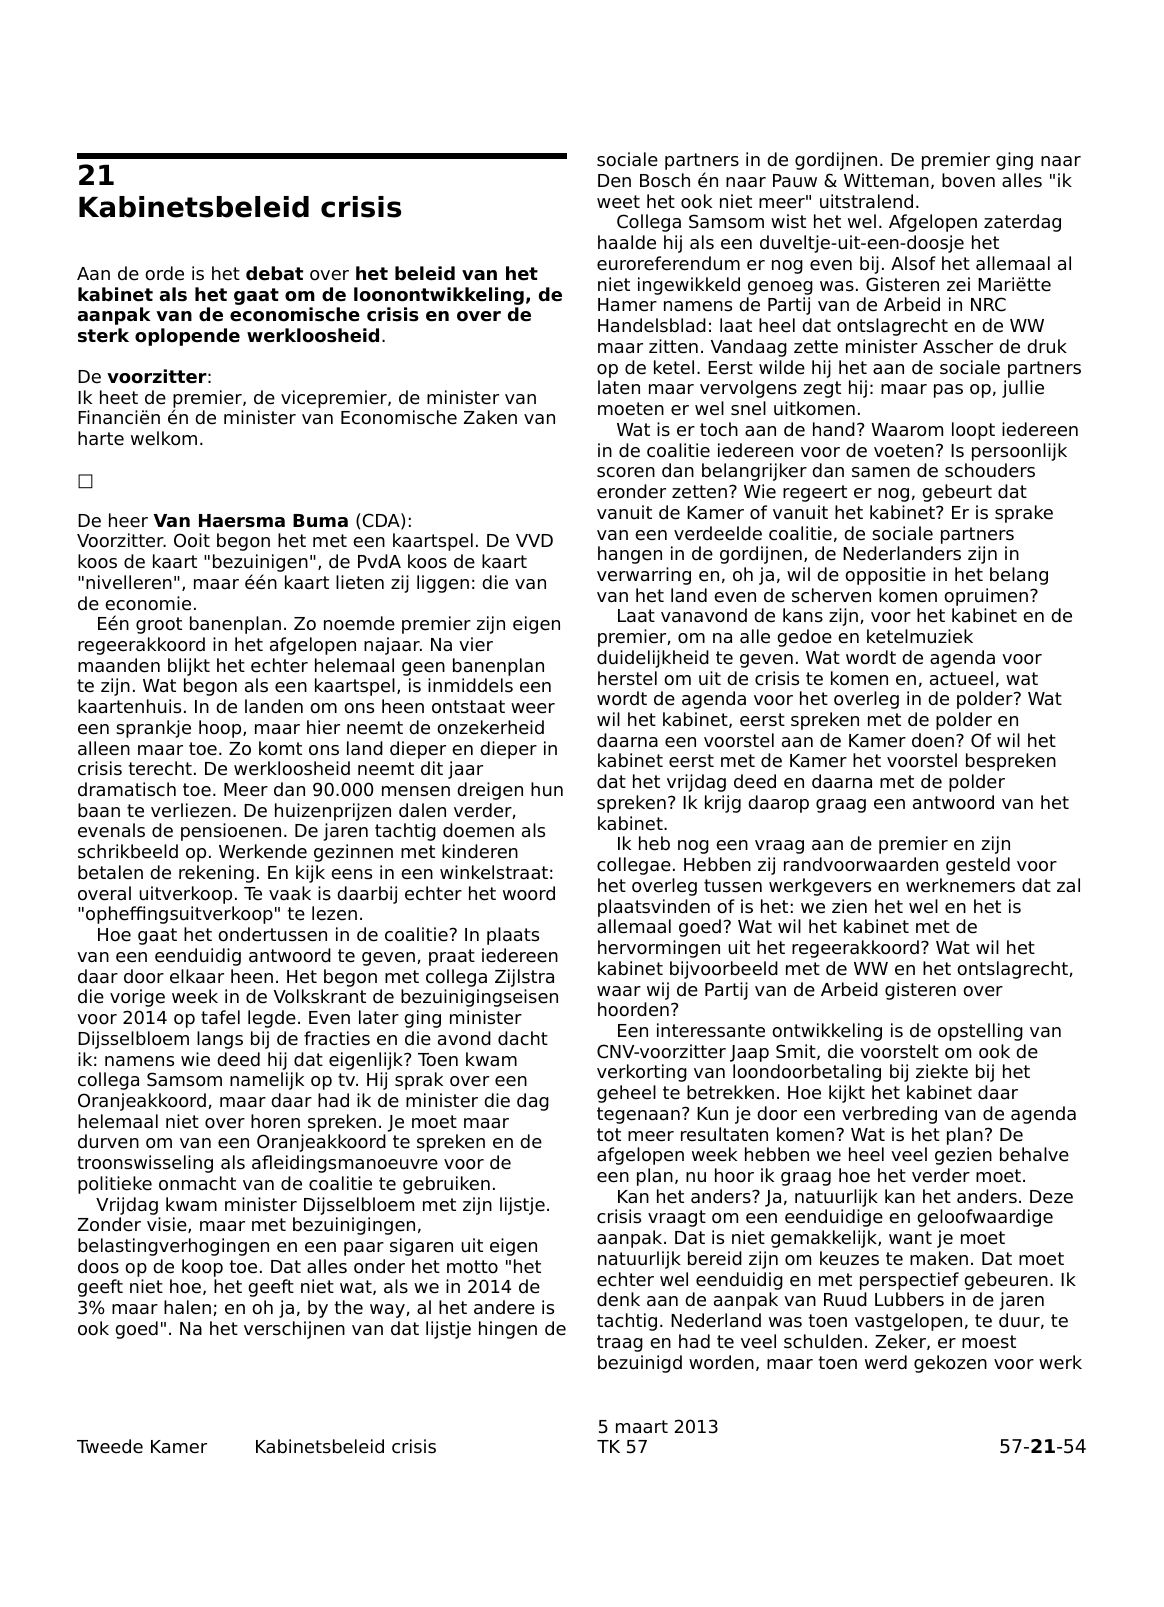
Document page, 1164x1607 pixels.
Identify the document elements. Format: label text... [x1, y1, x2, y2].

text Aan de orde is het debat over het beleid van het kabinet als het gaat om de loonontwikkeling, de aanpak van de economische crisis en over de sterk oplopende werkloosheid. [77, 264, 567, 347]
title 21 Kabinetsbeleid crisis [77, 159, 567, 224]
text Kan het anders? Ja, natuurlijk kan het anders. Deze crisis vraagt om een eenduidige en geloofwaardige aanpak. Dat is niet gemakkelijk, want je moet natuurlijk bereid zijn om keuzes te maken. Dat moet echter wel eenduidig en met perspectief gebeuren. Ik denk aan de aanpak van Ruud Lubbers in de jaren tachtig. Nederland was toen vastgelopen, te duur, te traag en had te veel schulden. Zeker, er moest bezuinigd worden, maar toen werd gekozen voor werk [596, 1187, 1087, 1373]
text Een interessante ontwikkeling is de opstelling van CNV-voorzitter Jaap Smit, die voorstelt om ook de verkorting van loondoorbetaling bij ziekte bij het geheel te betrekken. Hoe kijkt het kabinet daar tegenaan? Kun je door een verbreding van de agenda tot meer resultaten komen? Wat is het plan? De afgelopen week hebben we heel veel gezien behalve een plan, nu hoor ik graag hoe het verder moet. [596, 1021, 1087, 1187]
text De voorzitter: [77, 367, 567, 387]
text Voorzitter. Ooit begon het met een kaartspel. De VVD koos de kaart "bezuinigen", de PvdA koos de kaart "nivelleren", maar één kaart lieten zij liggen: die van de economie. [77, 531, 567, 614]
text Ik heet de premier, de vicepremier, de minister van Financiën én de minister van Economische Zaken van harte welkom. [77, 387, 567, 450]
text Hoe gaat het ondertussen in de coalitie? In plaats van een eenduidig antwoord te geven, praat iedereen daar door elkaar heen. Het begon met collega Zijlstra die vorige week in de Volkskrant de bezuinigingseisen voor 2014 op tafel legde. Even later ging minister Dijsselbloem langs bij de fracties en die avond dacht ik: namens wie deed hij dat eigenlijk? Toen kwam collega Samsom namelijk op tv. Hij sprak over een Oranjeakkoord, maar daar had ik de minister die dag helemaal niet over horen spreken. Je moet maar durven om van een Oranjeakkoord te spreken en de troonswisseling als afleidingsmanoeuvre voor de politieke onmacht van de coalitie te gebruiken. [77, 925, 567, 1194]
text Wat is er toch aan de hand? Waarom loopt iedereen in de coalitie iedereen voor de voeten? Is persoonlijk scoren dan belangrijker dan samen de schouders eronder zetten? Wie regeert er nog, gebeurt dat vanuit de Kamer of vanuit het kabinet? Er is sprake van een verdeelde coalitie, de sociale partners hangen in de gordijnen, de Nederlanders zijn in verwarring en, oh ja, wil de oppositie in het belang van het land even de scherven komen opruimen? [596, 420, 1087, 606]
text Laat vanavond de kans zijn, voor het kabinet en de premier, om na alle gedoe en ketelmuziek duidelijkheid te geven. Wat wordt de agenda voor herstel om uit de crisis te komen en, actueel, wat wordt de agenda voor het overleg in de polder? Wat wil het kabinet, eerst spreken met de polder en daarna een voorstel aan de Kamer doen? Of wil het kabinet eerst met de Kamer het voorstel bespreken dat het vrijdag deed en daarna met de polder spreken? Ik krijg daarop graag een antwoord van het kabinet. [596, 606, 1087, 834]
text Ik heb nog een vraag aan de premier en zijn collegae. Hebben zij randvoorwaarden gesteld voor het overleg tussen werkgevers en werknemers dat zal plaatsvinden of is het: we zien het wel en het is allemaal goed? Wat wil het kabinet met de hervormingen uit het regeerakkoord? Wat wil het kabinet bijvoorbeeld met de WW en het ontslagrecht, waar wij de Partij van de Arbeid gisteren over hoorden? [596, 834, 1087, 1021]
text Vrijdag kwam minister Dijsselbloem met zijn lijstje. Zonder visie, maar met bezuinigingen, belastingverhogingen en een paar sigaren uit eigen doos op de koop toe. Dat alles onder het motto "het geeft niet hoe, het geeft niet wat, als we in 2014 de 3% maar halen; en oh ja, by the way, al het andere is ook goed". Na het verschijnen van dat lijstje hingen de [77, 1194, 567, 1339]
text Eén groot banenplan. Zo noemde premier zijn eigen regeerakkoord in het afgelopen najaar. Na vier maanden blijkt het echter helemaal geen banenplan te zijn. Wat begon als een kaartspel, is inmiddels een kaartenhuis. In de landen om ons heen ontstaat weer een sprankje hoop, maar hier neemt de onzekerheid alleen maar toe. Zo komt ons land dieper en dieper in crisis terecht. De werkloosheid neemt dit jaar dramatisch toe. Meer dan 90.000 mensen dreigen hun baan te verliezen. De huizenprijzen dalen verder, evenals de pensioenen. De jaren tachtig doemen als schrikbeeld op. Werkende gezinnen met kinderen betalen de rekening. En kijk eens in een winkelstraat: overal uitverkoop. Te vaak is daarbij echter het woord "opheffingsuitverkoop" te lezen. [77, 614, 567, 925]
text □ [77, 470, 567, 490]
text sociale partners in de gordijnen. De premier ging naar Den Bosch én naar Pauw & Witteman, boven alles "ik weet het ook niet meer" uitstralend. [596, 150, 1087, 212]
text Collega Samsom wist het wel. Afgelopen zaterdag haalde hij als een duveltje-uit-een-doosje het euroreferendum er nog even bij. Alsof het allemaal al niet ingewikkeld genoeg was. Gisteren zei Mariëtte Hamer namens de Partij van de Arbeid in NRC Handelsblad: laat heel dat ontslagrecht en de WW maar zitten. Vandaag zette minister Asscher de druk op de ketel. Eerst wilde hij het aan de sociale partners laten maar vervolgens zegt hij: maar pas op, jullie moeten er wel snel uitkomen. [596, 212, 1087, 420]
text De heer Van Haersma Buma (CDA): [77, 510, 567, 531]
